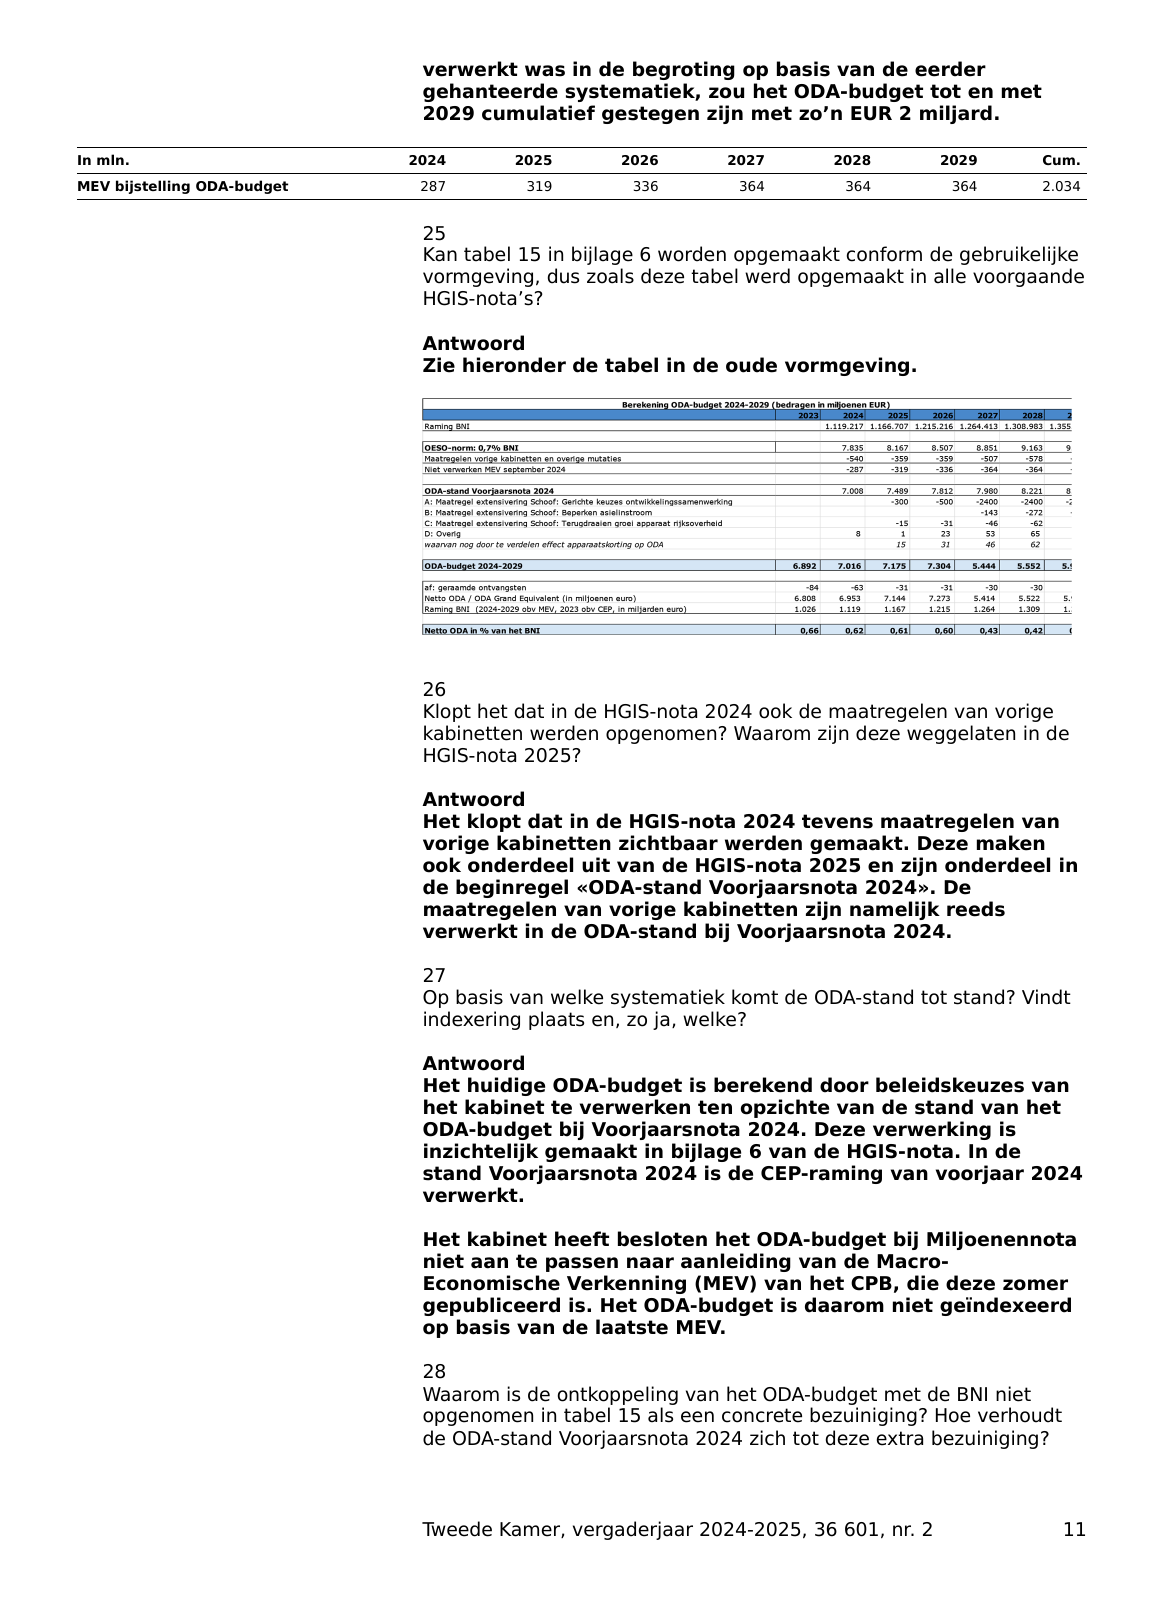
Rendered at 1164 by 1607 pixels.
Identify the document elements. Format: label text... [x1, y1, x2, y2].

table_header Cum. [983, 148, 1087, 173]
table_cell 2.034 [983, 174, 1087, 199]
text Klopt het dat in de HGIS-nota 2024 ook de maatregelen van vorige kabinetten werden opgenomen? Waarom zijn deze weggelaten in de HGIS-nota 2025? [422, 701, 1087, 767]
table_header In mln. [77, 148, 345, 173]
picture [422, 398, 1072, 635]
text verwerkt was in de begroting op basis van de eerder gehanteerde systematiek, zou het ODA-budget tot en met 2029 cumulatief gestegen zijn met zo’n EUR 2 miljard. [422, 59, 1087, 125]
text Antwoord [422, 332, 1087, 354]
text 27 [422, 965, 1087, 987]
table_header 2029 [877, 148, 983, 173]
text Het kabinet heeft besloten het ODA-budget bij Miljoenennota niet aan te passen naar aanleiding van de Macro-Economische Verkenning (MEV) van het CPB, die deze zomer gepubliceerd is. Het ODA-budget is daarom niet geïndexeerd op basis van de laatste MEV. [422, 1229, 1087, 1339]
table_cell 364 [664, 174, 771, 199]
table_header 2024 [345, 148, 452, 173]
text Waarom is de ontkoppeling van het ODA-budget met de BNI niet opgenomen in tabel 15 als een concrete bezuiniging? Hoe verhoudt de ODA-stand Voorjaarsnota 2024 zich tot deze extra bezuiniging? [422, 1383, 1087, 1449]
text Kan tabel 15 in bijlage 6 worden opgemaakt conform de gebruikelijke vormgeving, dus zoals deze tabel werd opgemaakt in alle voorgaande HGIS-nota’s? [422, 244, 1087, 310]
table_cell 364 [771, 174, 877, 199]
text Antwoord [422, 1053, 1087, 1075]
table_cell MEV bijstelling ODA-budget [77, 174, 345, 199]
text Zie hieronder de tabel in de oude vormgeving. [422, 354, 1087, 376]
table_header 2026 [558, 148, 664, 173]
text Antwoord [422, 789, 1087, 811]
table_cell 364 [877, 174, 983, 199]
table_header 2028 [771, 148, 877, 173]
text 25 [422, 222, 1087, 244]
text Op basis van welke systematiek komt de ODA-stand tot stand? Vindt indexering plaats en, zo ja, welke? [422, 987, 1087, 1031]
table_cell 287 [345, 174, 452, 199]
table_header 2027 [664, 148, 771, 173]
text Het klopt dat in de HGIS-nota 2024 tevens maatregelen van vorige kabinetten zichtbaar werden gemaakt. Deze maken ook onderdeel uit van de HGIS-nota 2025 en zijn onderdeel in de beginregel «ODA-stand Voorjaarsnota 2024». De maatregelen van vorige kabinetten zijn namelijk reeds verwerkt in de ODA-stand bij Voorjaarsnota 2024. [422, 811, 1087, 943]
table_cell 319 [452, 174, 558, 199]
table_cell 336 [558, 174, 664, 199]
text 26 [422, 679, 1087, 701]
text Het huidige ODA-budget is berekend door beleidskeuzes van het kabinet te verwerken ten opzichte van de stand van het ODA-budget bij Voorjaarsnota 2024. Deze verwerking is inzichtelijk gemaakt in bijlage 6 van de HGIS-nota. In de stand Voorjaarsnota 2024 is de CEP-raming van voorjaar 2024 verwerkt. [422, 1075, 1087, 1207]
table_header 2025 [452, 148, 558, 173]
text 28 [422, 1361, 1087, 1383]
